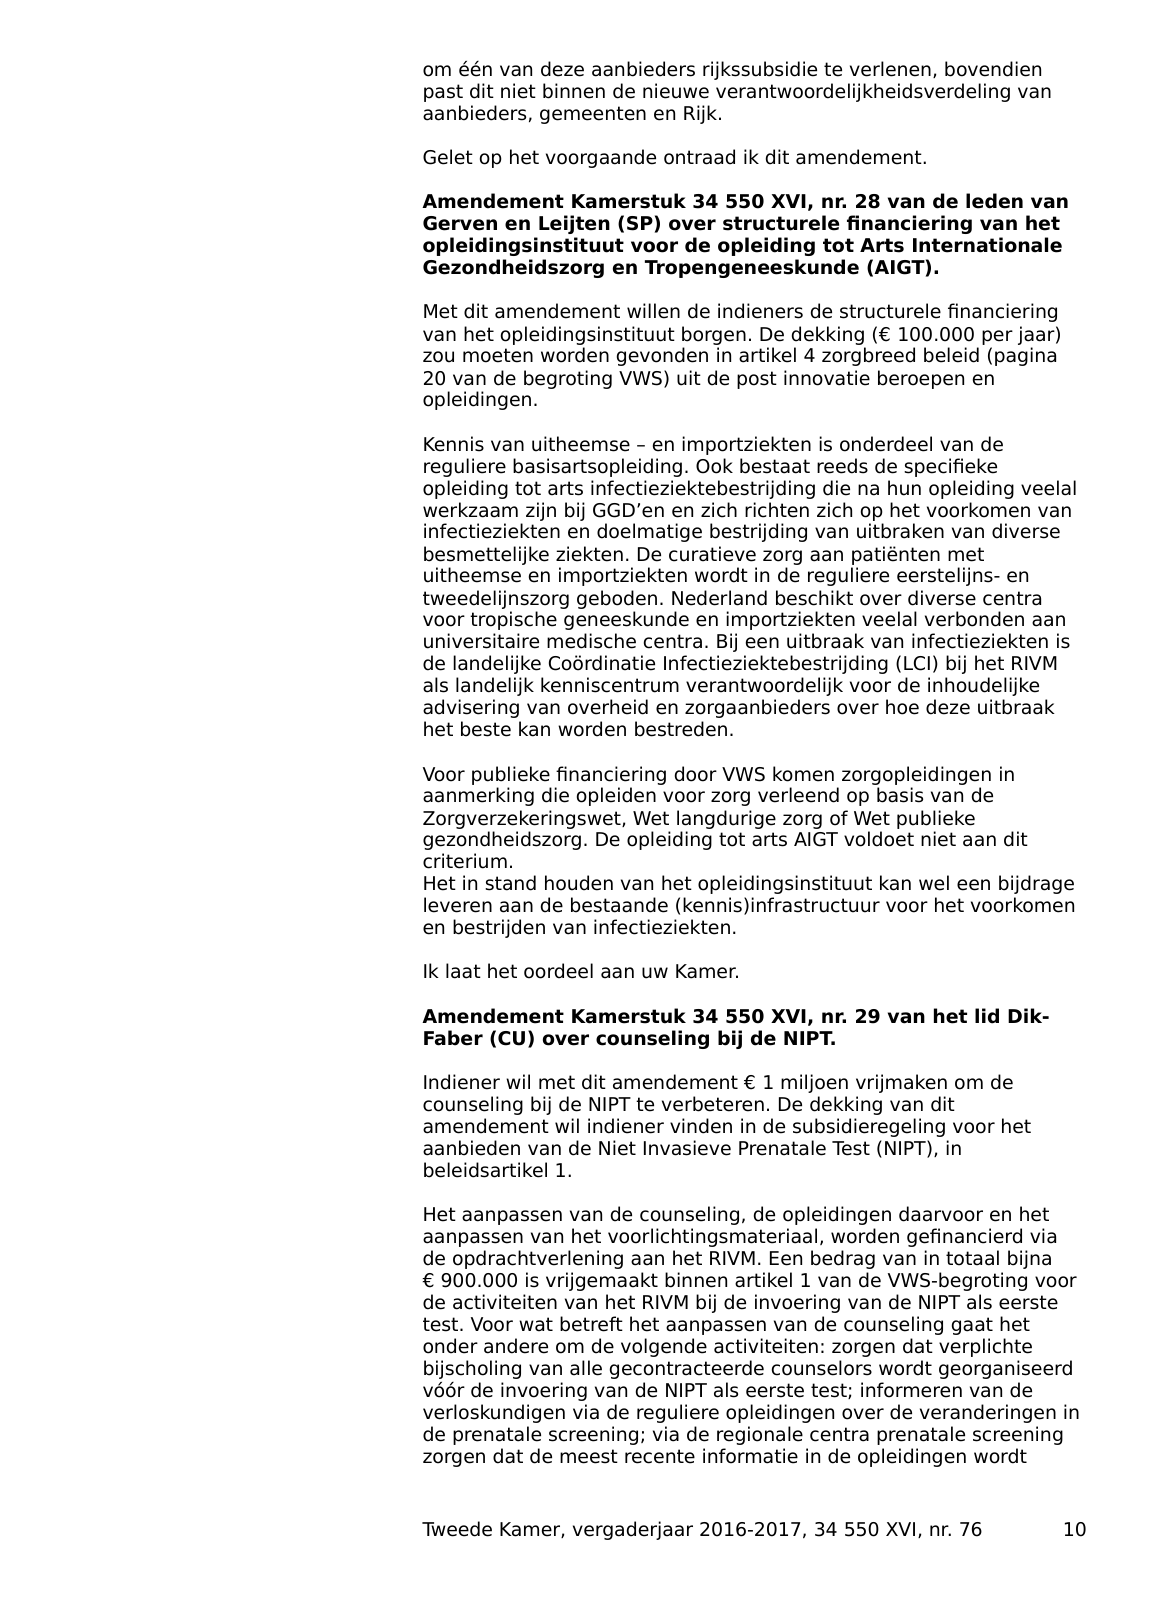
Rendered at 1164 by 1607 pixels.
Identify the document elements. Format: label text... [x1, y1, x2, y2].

text Voor publieke financiering door VWS komen zorgopleidingen in aanmerking die opleiden voor zorg verleend op basis van de Zorgverzekeringswet, Wet langdurige zorg of Wet publieke gezondheidszorg. De opleiding tot arts AIGT voldoet niet aan dit criterium. [422, 763, 1087, 873]
text Kennis van uitheemse – en importziekten is onderdeel van de reguliere basisartsopleiding. Ook bestaat reeds de specifieke opleiding tot arts infectieziektebestrijding die na hun opleiding veelal werkzaam zijn bij GGD’en en zich richten zich op het voorkomen van infectieziekten en doelmatige bestrijding van uitbraken van diverse besmettelijke ziekten. De curatieve zorg aan patiënten met uitheemse en importziekten wordt in de reguliere eerstelijns- en tweedelijnszorg geboden. Nederland beschikt over diverse centra voor tropische geneeskunde en importziekten veelal verbonden aan universitaire medische centra. Bij een uitbraak van infectieziekten is de landelijke Coördinatie Infectieziektebestrijding (LCI) bij het RIVM als landelijk kenniscentrum verantwoordelijk voor de inhoudelijke advisering van overheid en zorgaanbieders over hoe deze uitbraak het beste kan worden bestreden. [422, 433, 1087, 741]
text Amendement Kamerstuk 34 550 XVI, nr. 28 van de leden van Gerven en Leijten (SP) over structurele financiering van het opleidingsinstituut voor de opleiding tot Arts Internationale Gezondheidszorg en Tropengeneeskunde (AIGT). [422, 191, 1087, 279]
text om één van deze aanbieders rijkssubsidie te verlenen, bovendien past dit niet binnen de nieuwe verantwoordelijkheidsverdeling van aanbieders, gemeenten en Rijk. [422, 59, 1087, 125]
text Gelet op het voorgaande ontraad ik dit amendement. [422, 147, 1087, 169]
text Amendement Kamerstuk 34 550 XVI, nr. 29 van het lid Dik-Faber (CU) over counseling bij de NIPT. [422, 1006, 1087, 1049]
text Met dit amendement willen de indieners de structurele financiering van het opleidingsinstituut borgen. De dekking (€ 100.000 per jaar) zou moeten worden gevonden in artikel 4 zorgbreed beleid (pagina 20 van de begroting VWS) uit de post innovatie beroepen en opleidingen. [422, 301, 1087, 411]
text Het aanpassen van de counseling, de opleidingen daarvoor en het aanpassen van het voorlichtingsmateriaal, worden gefinancierd via de opdrachtverlening aan het RIVM. Een bedrag van in totaal bijna € 900.000 is vrijgemaakt binnen artikel 1 van de VWS-begroting voor de activiteiten van het RIVM bij de invoering van de NIPT als eerste test. Voor wat betreft het aanpassen van de counseling gaat het onder andere om de volgende activiteiten: zorgen dat verplichte bijscholing van alle gecontracteerde counselors wordt georganiseerd vóór de invoering van de NIPT als eerste test; informeren van de verloskundigen via de reguliere opleidingen over de veranderingen in de prenatale screening; via de regionale centra prenatale screening zorgen dat de meest recente informatie in de opleidingen wordt [422, 1204, 1087, 1468]
text Ik laat het oordeel aan uw Kamer. [422, 961, 1087, 983]
text Het in stand houden van het opleidingsinstituut kan wel een bijdrage leveren aan de bestaande (kennis)infrastructuur voor het voorkomen en bestrijden van infectieziekten. [422, 873, 1087, 939]
text Indiener wil met dit amendement € 1 miljoen vrijmaken om de counseling bij de NIPT te verbeteren. De dekking van dit amendement wil indiener vinden in de subsidieregeling voor het aanbieden van de Niet Invasieve Prenatale Test (NIPT), in beleidsartikel 1. [422, 1072, 1087, 1182]
